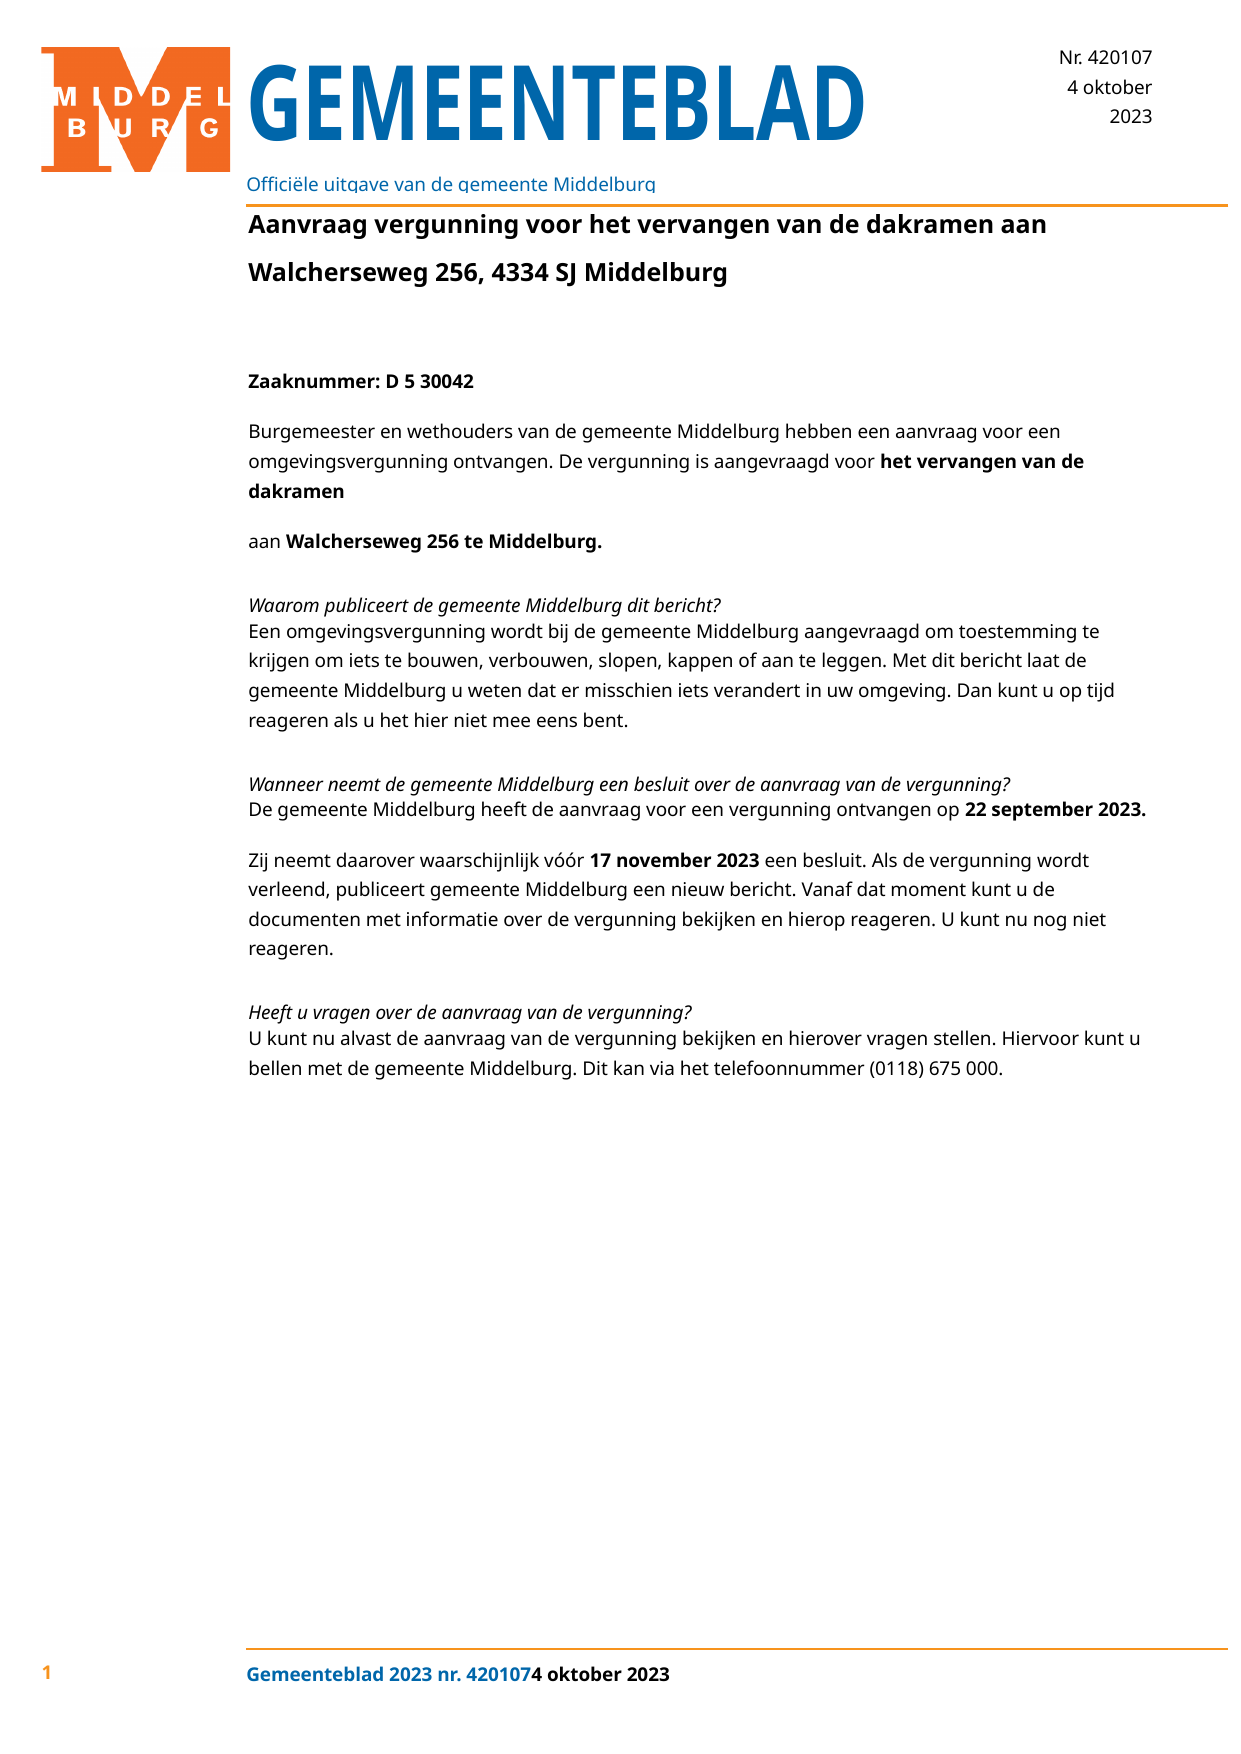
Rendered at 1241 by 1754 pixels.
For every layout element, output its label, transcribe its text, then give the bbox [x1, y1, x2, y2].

text aan Walcherseweg 256 te Middelburg. [248, 528, 1152, 554]
picture [41, 47, 231, 172]
text Een omgevingsvergunning wordt bij de gemeente Middelburg aangevraagd om toestemming te krijgen om iets te bouwen, verbouwen, slopen, kappen of aan te leggen. Met dit bericht laat de gemeente Middelburg u weten dat er misschien iets verandert in uw omgeving. Dan kunt u op tijd reageren als u het hier niet mee eens bent. [248, 618, 1152, 732]
text U kunt nu alvast de aanvraag van de vergunning bekijken en hierover vragen stellen. Hiervoor kunt u bellen met de gemeente Middelburg. Dit kan via het telefoonnummer (0118) 675 000. [248, 1025, 1152, 1081]
text De gemeente Middelburg heeft de aanvraag voor een vergunning ontvangen op 22 september 2023. [248, 796, 1152, 822]
text Waarom publiceert de gemeente Middelburg dit bericht? [248, 592, 1152, 618]
text Heeft u vragen over de aanvraag van de vergunning? [248, 999, 1152, 1025]
text Wanneer neemt de gemeente Middelburg een besluit over de aanvraag van de vergunning? [248, 771, 1152, 796]
text Burgemeester en wethouders van de gemeente Middelburg hebben een aanvraag voor een omgevingsvergunning ontvangen. De vergunning is aangevraagd voor het vervangen van de dakramen [248, 419, 1152, 504]
text Zaaknummer: D 5 30042 [248, 368, 1152, 394]
text Aanvraag vergunning voor het vervangen van de dakramen aan Walcherseweg 256, 4334 SJ Middelburg [248, 207, 1152, 288]
text Zij neemt daarover waarschijnlijk vóór 17 november 2023 een besluit. Als de vergunning wordt verleend, publiceert gemeente Middelburg een nieuw bericht. Vanaf dat moment kunt u de documenten met informatie over de vergunning bekijken en hierop reageren. U kunt nu nog niet reageren. [248, 847, 1152, 961]
